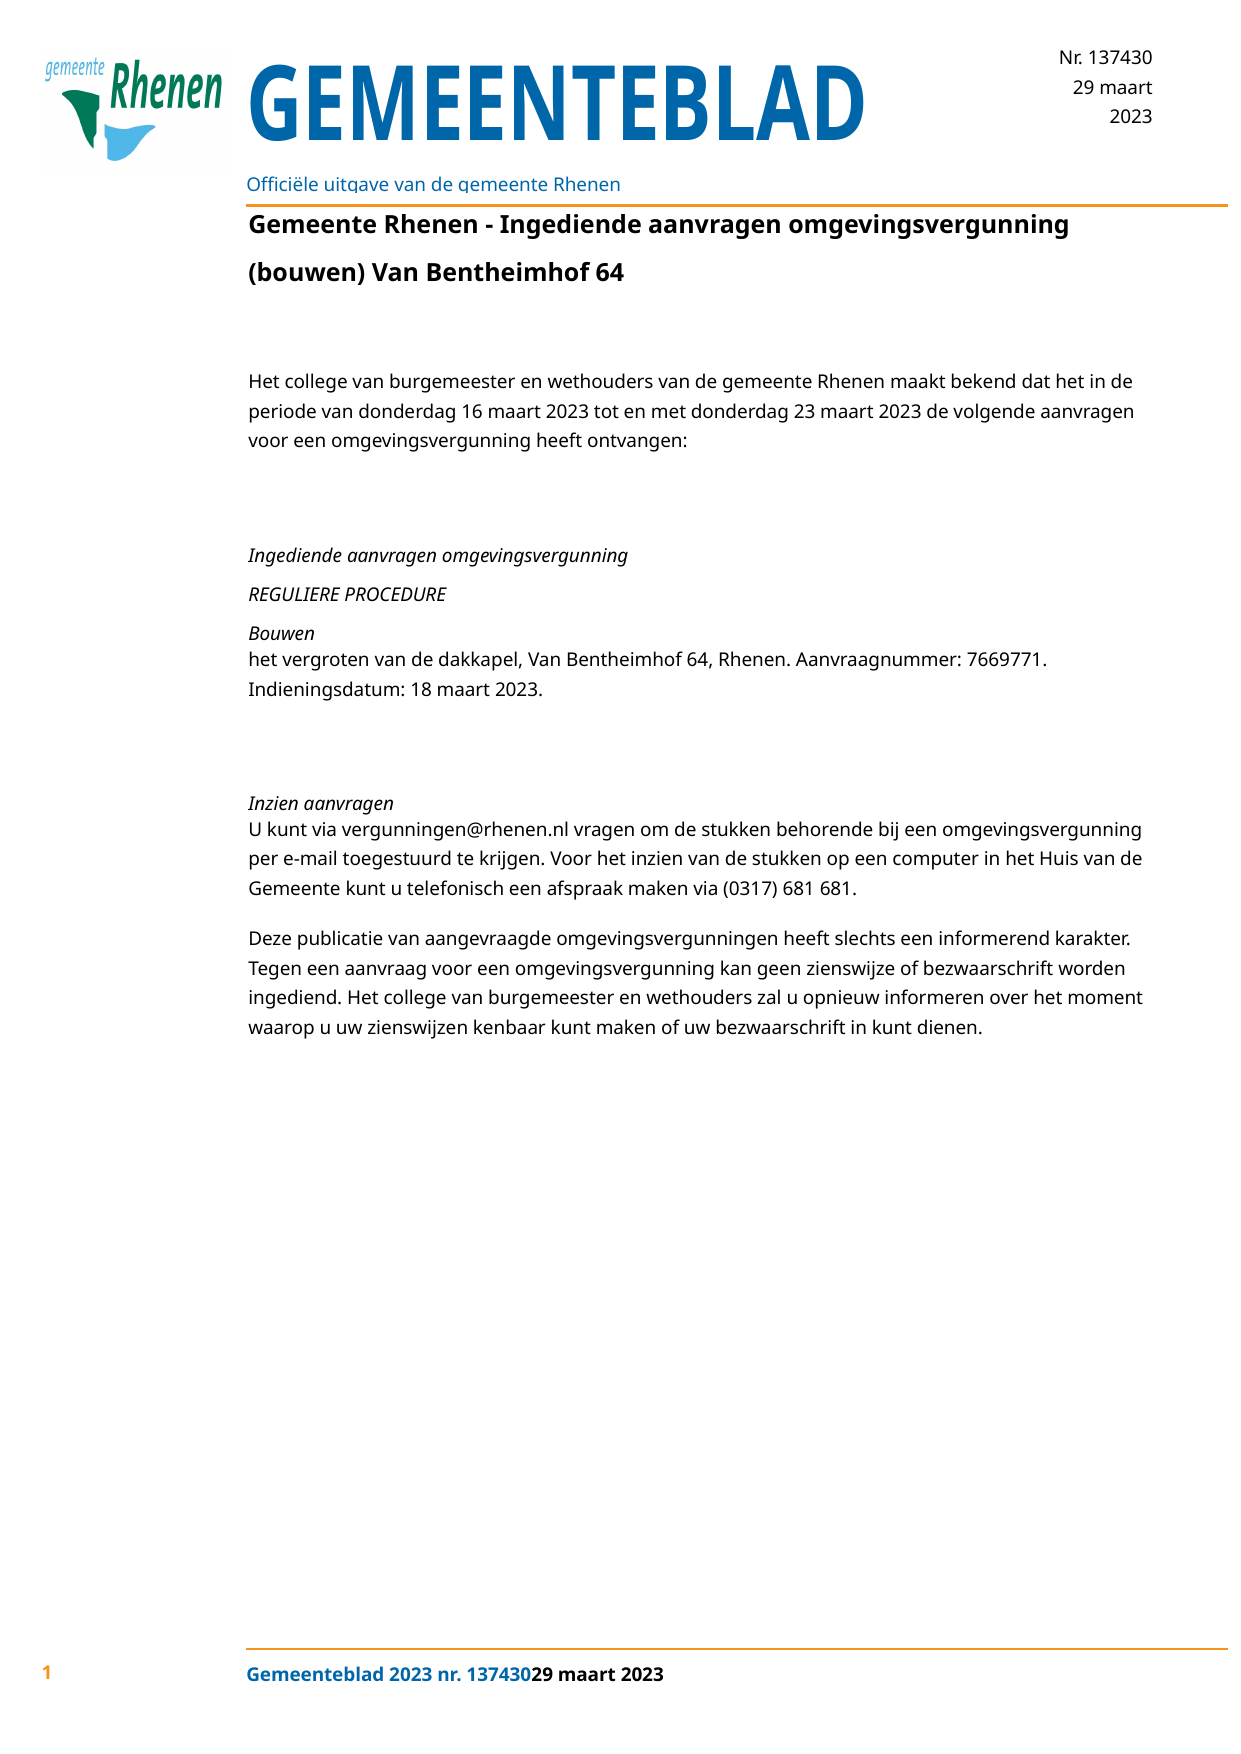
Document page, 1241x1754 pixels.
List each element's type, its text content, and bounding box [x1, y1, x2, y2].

text U kunt via vergunningen@rhenen.nl vragen om de stukken behorende bij een omgevingsvergunning per e-mail toegestuurd te krijgen. Voor het inzien van de stukken op een computer in het Huis van de Gemeente kunt u telefonisch een afspraak maken via (0317) 681 681. [248, 816, 1152, 901]
text Het college van burgemeester en wethouders van de gemeente Rhenen maakt bekend dat het in de periode van donderdag 16 maart 2023 tot en met donderdag 23 maart 2023 de volgende aanvragen voor een omgevingsvergunning heeft ontvangen: [248, 368, 1152, 453]
picture [41, 47, 231, 172]
text het vergroten van de dakkapel, Van Bentheimhof 64, Rhenen. Aanvraagnummer: 7669771. Indieningsdatum: 18 maart 2023. [248, 646, 1152, 701]
text Bouwen [248, 620, 1152, 646]
text REGULIERE PROCEDURE [248, 581, 1152, 607]
text Deze publicatie van aangevraagde omgevingsvergunningen heeft slechts een informerend karakter. Tegen een aanvraag voor een omgevingsvergunning kan geen zienswijze of bezwaarschrift worden ingediend. Het college van burgemeester en wethouders zal u opnieuw informeren over het moment waarop u uw zienswijzen kenbaar kunt maken of uw bezwaarschrift in kunt dienen. [248, 925, 1152, 1040]
text Gemeente Rhenen - Ingediende aanvragen omgevingsvergunning (bouwen) Van Bentheimhof 64 [248, 207, 1152, 288]
text Ingediende aanvragen omgevingsvergunning [248, 542, 1152, 568]
text Inzien aanvragen [248, 790, 1152, 816]
